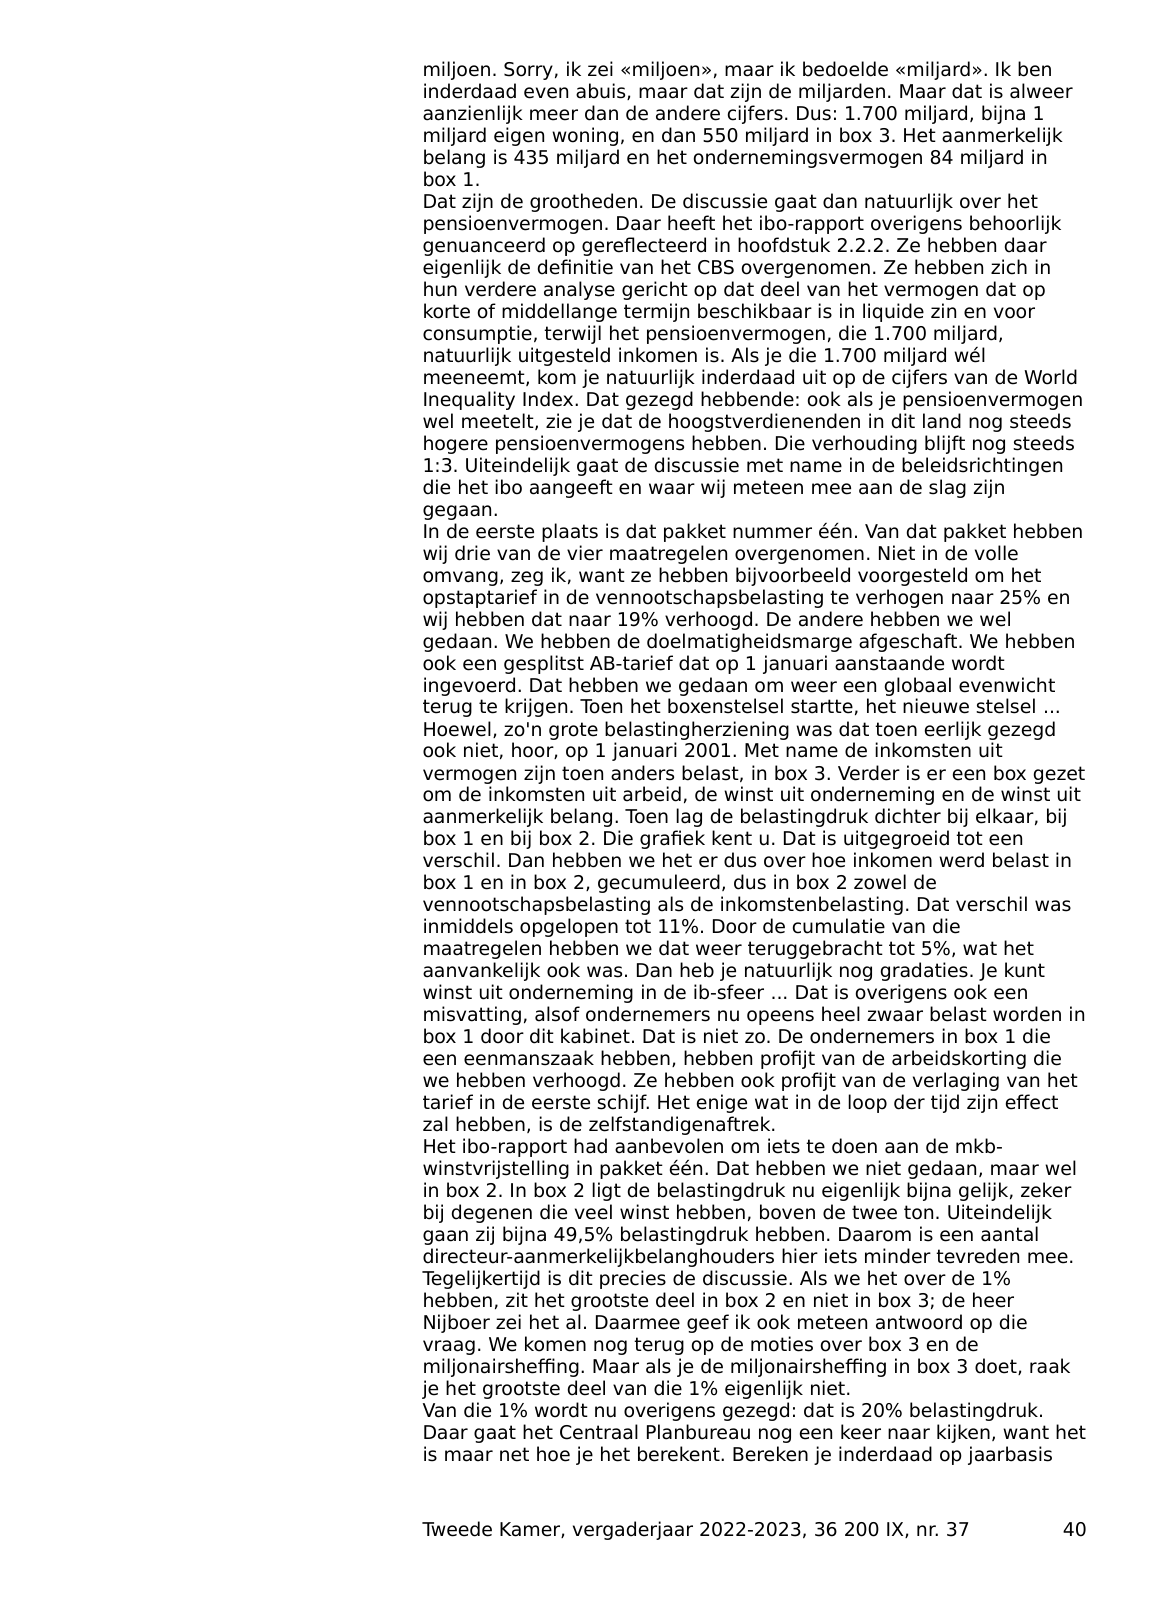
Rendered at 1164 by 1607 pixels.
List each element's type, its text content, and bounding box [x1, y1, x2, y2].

text In de eerste plaats is dat pakket nummer één. Van dat pakket hebben wij drie van de vier maatregelen overgenomen. Niet in de volle omvang, zeg ik, want ze hebben bijvoorbeeld voorgesteld om het opstaptarief in de vennootschapsbelasting te verhogen naar 25% en wij hebben dat naar 19% verhoogd. De andere hebben we wel gedaan. We hebben de doelmatigheidsmarge afgeschaft. We hebben ook een gesplitst AB-tarief dat op 1 januari aanstaande wordt ingevoerd. Dat hebben we gedaan om weer een globaal evenwicht terug te krijgen. Toen het boxenstelsel startte, het nieuwe stelsel ... Hoewel, zo'n grote belastingherziening was dat toen eerlijk gezegd ook niet, hoor, op 1 januari 2001. Met name de inkomsten uit vermogen zijn toen anders belast, in box 3. Verder is er een box gezet om de inkomsten uit arbeid, de winst uit onderneming en de winst uit aanmerkelijk belang. Toen lag de belastingdruk dichter bij elkaar, bij box 1 en bij box 2. Die grafiek kent u. Dat is uitgegroeid tot een verschil. Dan hebben we het er dus over hoe inkomen werd belast in box 1 en in box 2, gecumuleerd, dus in box 2 zowel de vennootschapsbelasting als de inkomstenbelasting. Dat verschil was inmiddels opgelopen tot 11%. Door de cumulatie van die maatregelen hebben we dat weer teruggebracht tot 5%, wat het aanvankelijk ook was. Dan heb je natuurlijk nog gradaties. Je kunt winst uit onderneming in de ib-sfeer ... Dat is overigens ook een misvatting, alsof ondernemers nu opeens heel zwaar belast worden in box 1 door dit kabinet. Dat is niet zo. De ondernemers in box 1 die een eenmanszaak hebben, hebben profijt van de arbeidskorting die we hebben verhoogd. Ze hebben ook profijt van de verlaging van het tarief in de eerste schijf. Het enige wat in de loop der tijd zijn effect zal hebben, is de zelfstandigenaftrek. [422, 521, 1087, 1136]
text Dat zijn de grootheden. De discussie gaat dan natuurlijk over het pensioenvermogen. Daar heeft het ibo-rapport overigens behoorlijk genuanceerd op gereflecteerd in hoofdstuk 2.2.2. Ze hebben daar eigenlijk de definitie van het CBS overgenomen. Ze hebben zich in hun verdere analyse gericht op dat deel van het vermogen dat op korte of middellange termijn beschikbaar is in liquide zin en voor consumptie, terwijl het pensioenvermogen, die 1.700 miljard, natuurlijk uitgesteld inkomen is. Als je die 1.700 miljard wél meeneemt, kom je natuurlijk inderdaad uit op de cijfers van de World Inequality Index. Dat gezegd hebbende: ook als je pensioenvermogen wel meetelt, zie je dat de hoogstverdienenden in dit land nog steeds hogere pensioenvermogens hebben. Die verhouding blijft nog steeds 1:3. Uiteindelijk gaat de discussie met name in de beleidsrichtingen die het ibo aangeeft en waar wij meteen mee aan de slag zijn gegaan. [422, 191, 1087, 521]
text miljoen. Sorry, ik zei «miljoen», maar ik bedoelde «miljard». Ik ben inderdaad even abuis, maar dat zijn de miljarden. Maar dat is alweer aanzienlijk meer dan de andere cijfers. Dus: 1.700 miljard, bijna 1 miljard eigen woning, en dan 550 miljard in box 3. Het aanmerkelijk belang is 435 miljard en het ondernemingsvermogen 84 miljard in box 1. [422, 59, 1087, 191]
text Van die 1% wordt nu overigens gezegd: dat is 20% belastingdruk. Daar gaat het Centraal Planbureau nog een keer naar kijken, want het is maar net hoe je het berekent. Bereken je inderdaad op jaarbasis [422, 1400, 1087, 1466]
text Het ibo-rapport had aanbevolen om iets te doen aan de mkb-winstvrijstelling in pakket één. Dat hebben we niet gedaan, maar wel in box 2. In box 2 ligt de belastingdruk nu eigenlijk bijna gelijk, zeker bij degenen die veel winst hebben, boven de twee ton. Uiteindelijk gaan zij bijna 49,5% belastingdruk hebben. Daarom is een aantal directeur-aanmerkelijkbelanghouders hier iets minder tevreden mee. Tegelijkertijd is dit precies de discussie. Als we het over de 1% hebben, zit het grootste deel in box 2 en niet in box 3; de heer Nijboer zei het al. Daarmee geef ik ook meteen antwoord op die vraag. We komen nog terug op de moties over box 3 en de miljonairsheffing. Maar als je de miljonairsheffing in box 3 doet, raak je het grootste deel van die 1% eigenlijk niet. [422, 1136, 1087, 1400]
